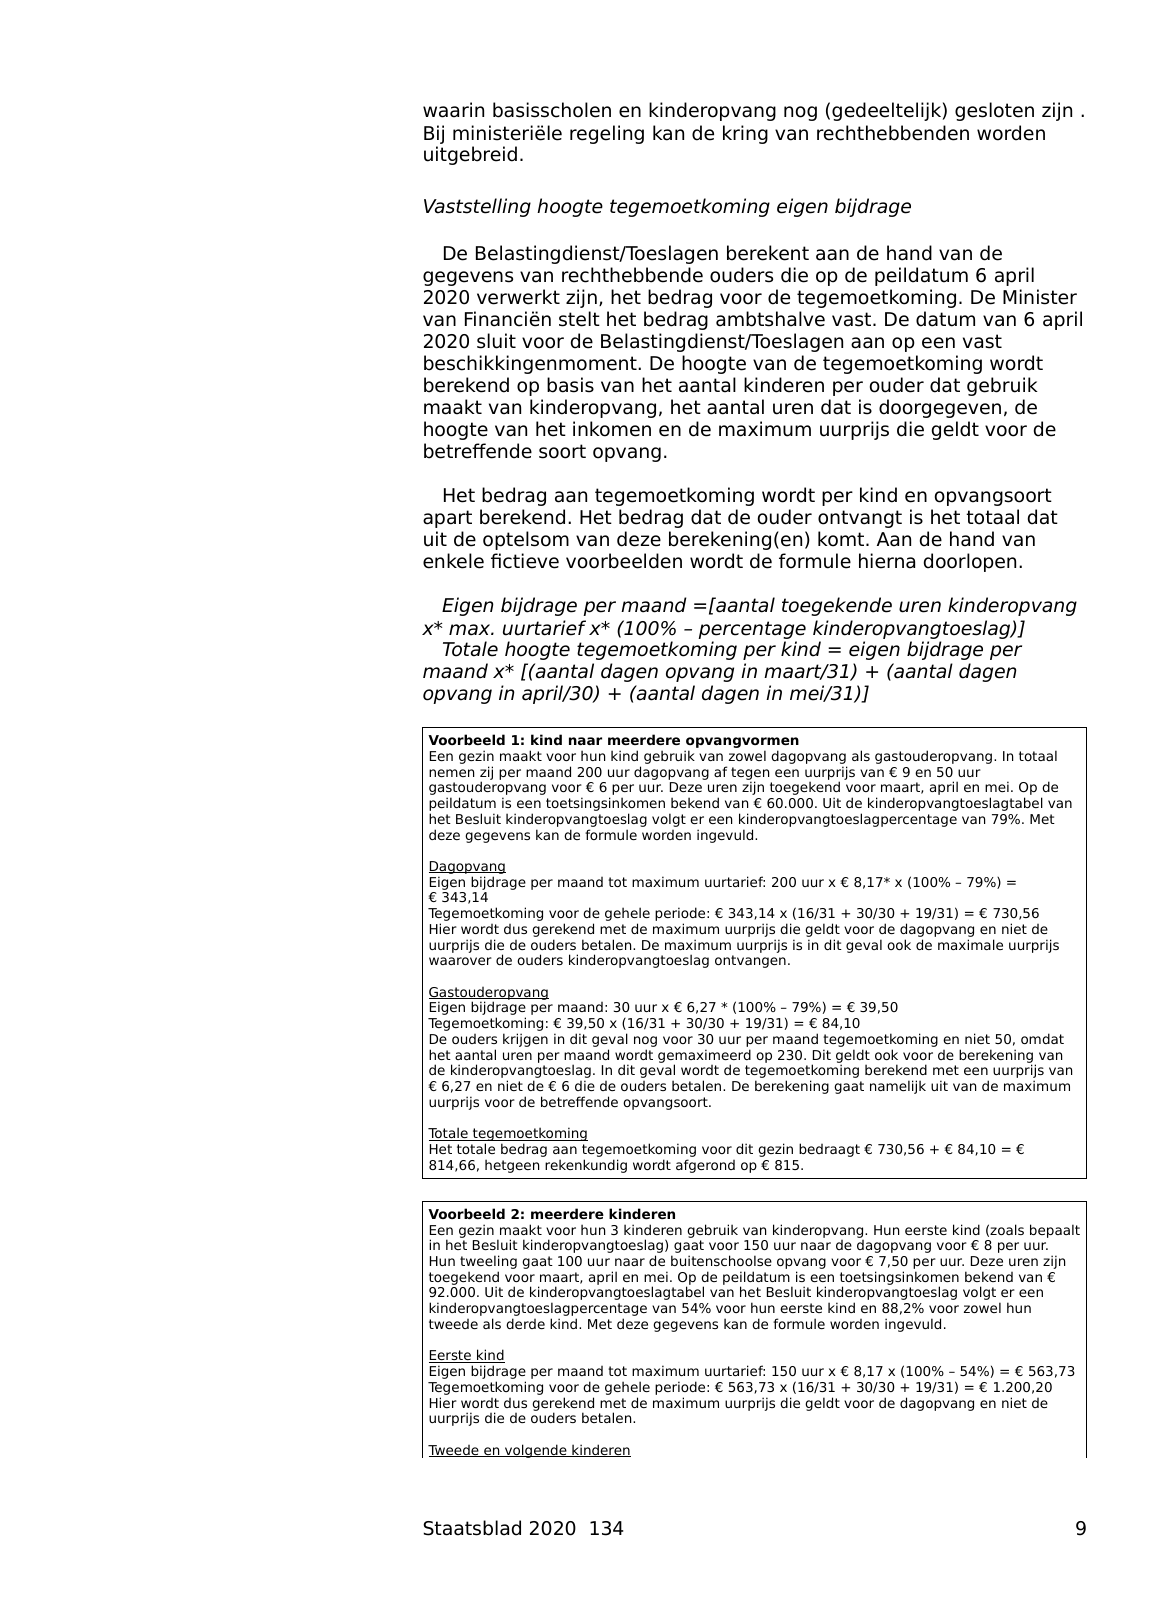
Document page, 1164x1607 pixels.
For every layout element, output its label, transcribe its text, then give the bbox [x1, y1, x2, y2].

table_header Voorbeeld 2: meerdere kinderen [423, 1202, 1086, 1222]
text Totale hoogte tegemoetkoming per kind = eigen bijdrage per maand x* [(aantal dagen opvang in maart/31) + (aantal dagen opvang in april/30) + (aantal dagen in mei/31)] [422, 639, 1087, 705]
table_cell [423, 1110, 1086, 1126]
table_cell Een gezin maakt voor hun kind gebruik van zowel dagopvang als gastouderopvang. In totaal nemen zij per maand 200 uur dagopvang af tegen een uurprijs van € 9 en 50 uur gastouderopvang voor € 6 per uur. Deze uren zijn toegekend voor maart, april en mei. Op de peildatum is een toetsingsinkomen bekend van € 60.000. Uit de kinderopvangtoeslagtabel van het Besluit kinderopvangtoeslag volgt er een kinderopvangtoeslagpercentage van 79%. Met deze gegevens kan de formule worden ingevuld. [423, 749, 1086, 843]
table_cell [423, 969, 1086, 984]
table_cell [423, 843, 1086, 859]
table_cell Tweede en volgende kinderen [423, 1443, 1086, 1458]
table_cell Gastouderopvang Eigen bijdrage per maand: 30 uur x € 6,27 * (100% – 79%) = € 39,50 Tegemoetkoming: € 39,50 x (16/31 + 30/30 + 19/31) = € 84,10 De ouders krijgen in dit geval nog voor 30 uur per maand tegemoetkoming en niet 50, omdat het aantal uren per maand wordt gemaximeerd op 230. Dit geldt ook voor de berekening van de kinderopvangtoeslag. In dit geval wordt de tegemoetkoming berekend met een uurprijs van € 6,27 en niet de € 6 die de ouders betalen. De berekening gaat namelijk uit van de maximum uurprijs voor de betreffende opvangsoort. [423, 985, 1086, 1110]
text Eigen bijdrage per maand =[aantal toegekende uren kinderopvang x* max. uurtarief x* (100% – percentage kinderopvangtoeslag)] [422, 595, 1087, 639]
table_cell Hier wordt dus gerekend met de maximum uurprijs die geldt voor de dagopvang en niet de uurprijs die de ouders betalen. [423, 1395, 1086, 1427]
table_cell [423, 1427, 1086, 1443]
text De Belastingdienst/Toeslagen berekent aan de hand van de gegevens van rechthebbende ouders die op de peildatum 6 april 2020 verwerkt zijn, het bedrag voor de tegemoetkoming. De Minister van Financiën stelt het bedrag ambtshalve vast. De datum van 6 april 2020 sluit voor de Belastingdienst/Toeslagen aan op een vast beschikkingenmoment. De hoogte van de tegemoetkoming wordt berekend op basis van het aantal kinderen per ouder dat gebruik maakt van kinderopvang, het aantal uren dat is doorgegeven, de hoogte van het inkomen en de maximum uurprijs die geldt voor de betreffende soort opvang. [422, 243, 1087, 463]
table_header Voorbeeld 1: kind naar meerdere opvangvormen [423, 728, 1086, 749]
text Het bedrag aan tegemoetkoming wordt per kind en opvangsoort apart berekend. Het bedrag dat de ouder ontvangt is het totaal dat uit de optelsom van deze berekening(en) komt. Aan de hand van enkele fictieve voorbeelden wordt de formule hierna doorlopen. [422, 485, 1087, 573]
subtitle Vaststelling hoogte tegemoetkoming eigen bijdrage [422, 196, 1087, 218]
table_cell [423, 1333, 1086, 1348]
table_cell Totale tegemoetkoming Het totale bedrag aan tegemoetkoming voor dit gezin bedraagt € 730,56 + € 84,10 = € 814,66, hetgeen rekenkundig wordt afgerond op € 815. [423, 1126, 1086, 1178]
table_cell Eerste kind Eigen bijdrage per maand tot maximum uurtarief: 150 uur x € 8,17 x (100% – 54%) = € 563,73 Tegemoetkoming voor de gehele periode: € 563,73 x (16/31 + 30/30 + 19/31) = € 1.200,20 [423, 1348, 1086, 1395]
table_cell Een gezin maakt voor hun 3 kinderen gebruik van kinderopvang. Hun eerste kind (zoals bepaalt in het Besluit kinderopvangtoeslag) gaat voor 150 uur naar de dagopvang voor € 8 per uur. Hun tweeling gaat 100 uur naar de buitenschoolse opvang voor € 7,50 per uur. Deze uren zijn toegekend voor maart, april en mei. Op de peildatum is een toetsingsinkomen bekend van € 92.000. Uit de kinderopvangtoeslagtabel van het Besluit kinderopvangtoeslag volgt er een kinderopvangtoeslagpercentage van 54% voor hun eerste kind en 88,2% voor zowel hun tweede als derde kind. Met deze gegevens kan de formule worden ingevuld. [423, 1223, 1086, 1332]
table_cell Dagopvang Eigen bijdrage per maand tot maximum uurtarief: 200 uur x € 8,17* x (100% – 79%) = € 343,14 Tegemoetkoming voor de gehele periode: € 343,14 x (16/31 + 30/30 + 19/31) = € 730,56 Hier wordt dus gerekend met de maximum uurprijs die geldt voor de dagopvang en niet de uurprijs die de ouders betalen. De maximum uurprijs is in dit geval ook de maximale uurprijs waarover de ouders kinderopvangtoeslag ontvangen. [423, 859, 1086, 969]
text waarin basisscholen en kinderopvang nog (gedeeltelijk) gesloten zijn . Bij ministeriële regeling kan de kring van rechthebbenden worden uitgebreid. [422, 100, 1087, 166]
